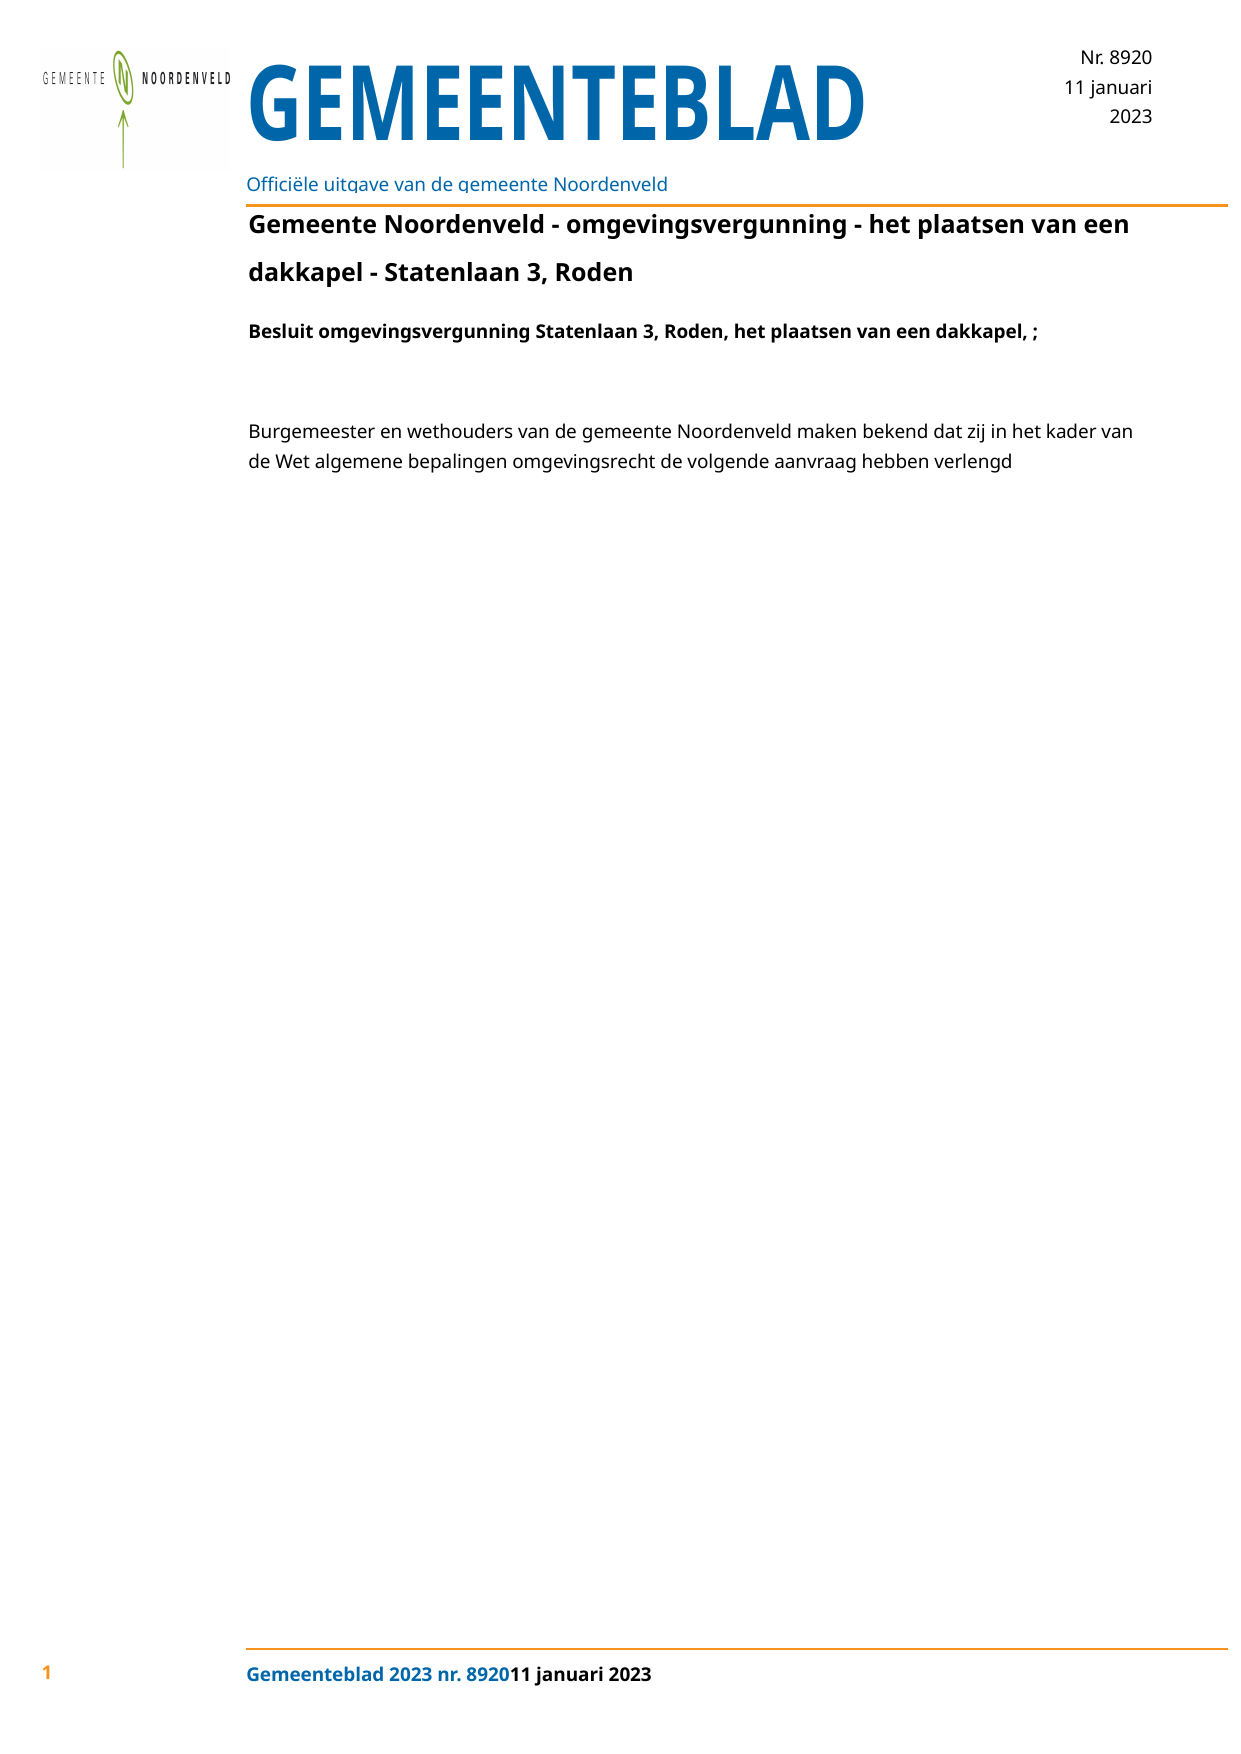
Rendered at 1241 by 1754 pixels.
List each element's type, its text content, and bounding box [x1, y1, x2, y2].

picture [41, 47, 231, 172]
text Gemeente Noordenveld - omgevingsvergunning - het plaatsen van een dakkapel - Statenlaan 3, Roden [248, 207, 1152, 288]
text Burgemeester en wethouders van de gemeente Noordenveld maken bekend dat zij in het kader van de Wet algemene bepalingen omgevingsrecht de volgende aanvraag hebben verlengd [248, 419, 1152, 474]
text Besluit omgevingsvergunning Statenlaan 3, Roden, het plaatsen van een dakkapel, ; [248, 318, 1152, 344]
